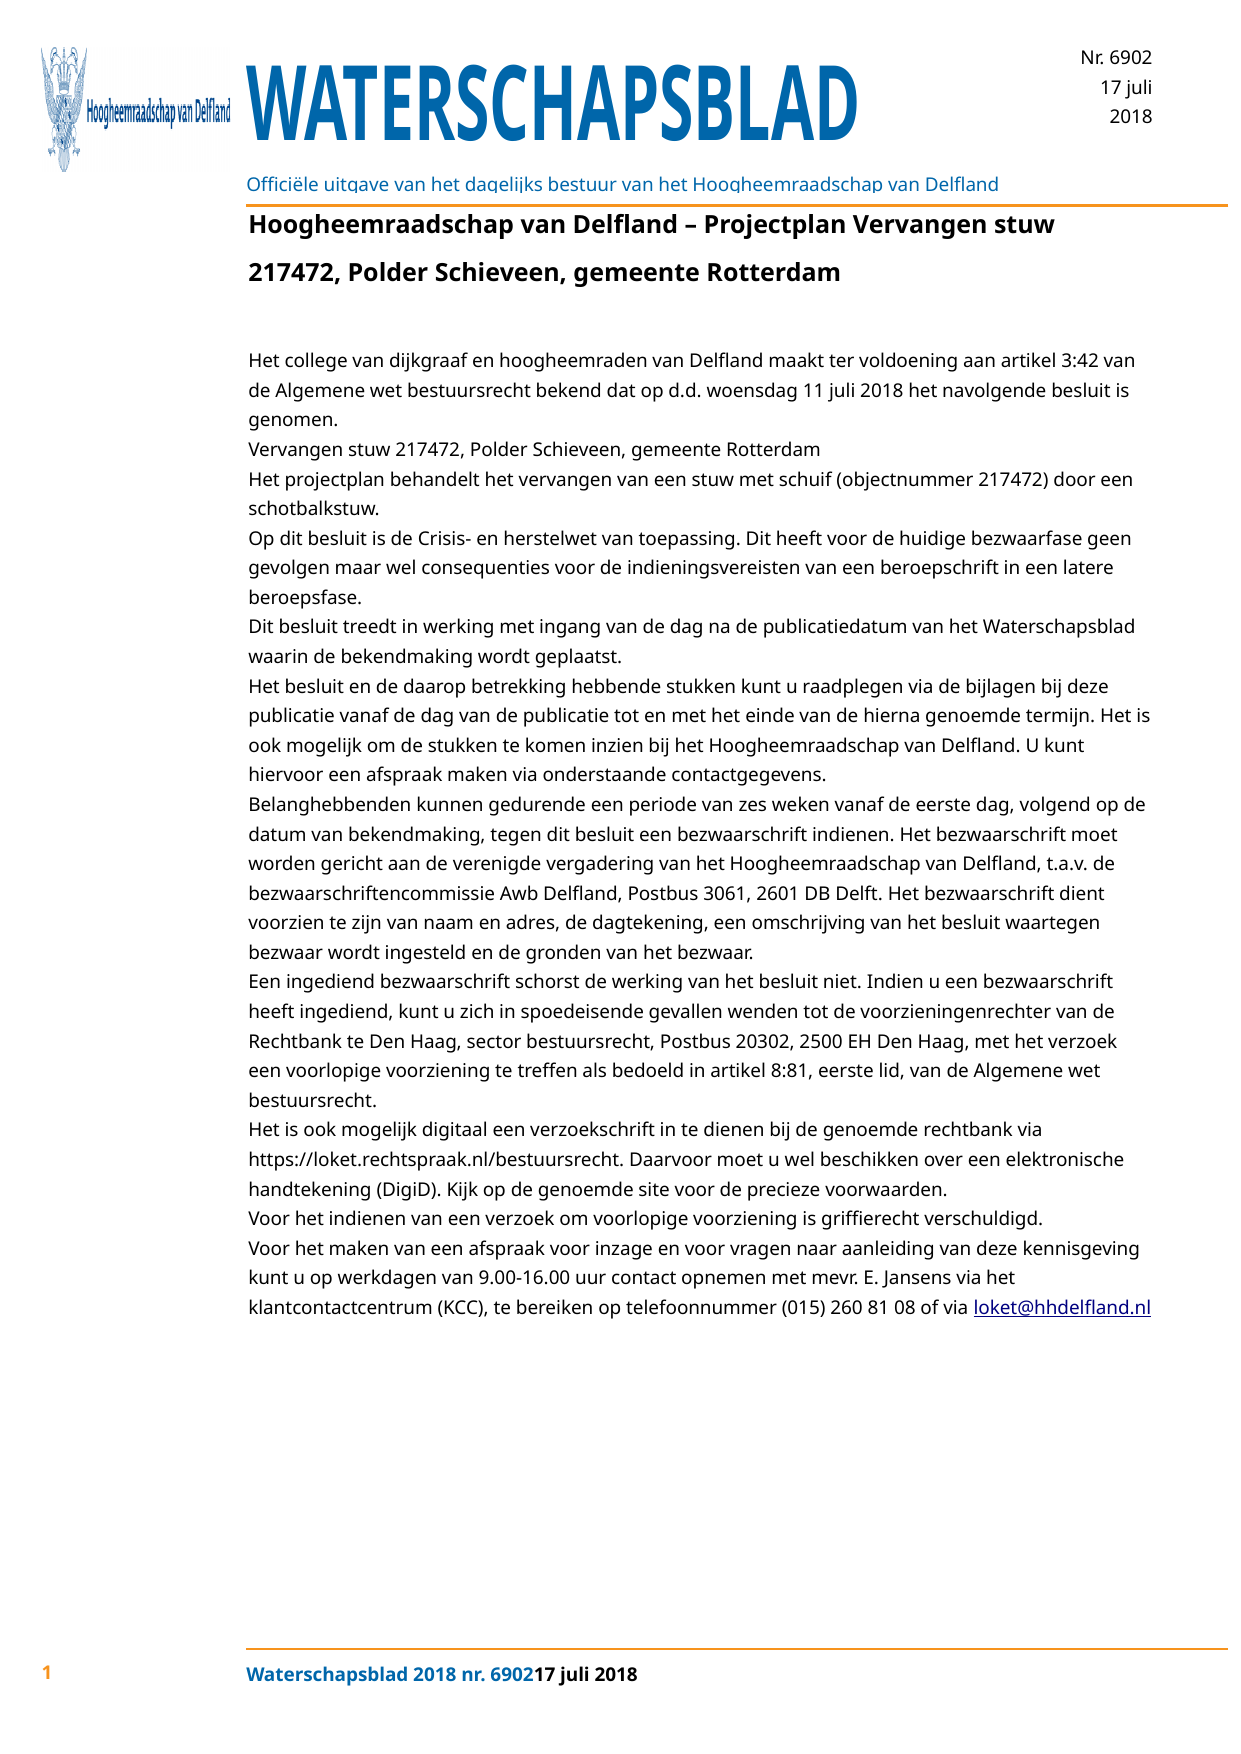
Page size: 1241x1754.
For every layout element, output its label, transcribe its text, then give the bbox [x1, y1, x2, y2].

text Dit besluit treedt in werking met ingang van de dag na de publicatiedatum van het Waterschapsblad waarin de bekendmaking wordt geplaatst. [248, 614, 1152, 669]
text Het besluit en de daarop betrekking hebbende stukken kunt u raadplegen via de bijlagen bij deze publicatie vanaf de dag van de publicatie tot en met het einde van de hierna genoemde termijn. Het is ook mogelijk om de stukken te komen inzien bij het Hoogheemraadschap van Delfland. U kunt hiervoor een afspraak maken via onderstaande contactgegevens. [248, 673, 1152, 787]
text Voor het indienen van een verzoek om voorlopige voorziening is griffierecht verschuldigd. [248, 1205, 1152, 1231]
text Vervangen stuw 217472, Polder Schieveen, gemeente Rotterdam [248, 436, 1152, 462]
text Het is ook mogelijk digitaal een verzoekschrift in te dienen bij de genoemde rechtbank via https://loket.rechtspraak.nl/bestuursrecht. Daarvoor moet u wel beschikken over een elektronische handtekening (DigiD). Kijk op de genoemde site voor de precieze voorwaarden. [248, 1117, 1152, 1202]
text Voor het maken van een afspraak voor inzage en voor vragen naar aanleiding van deze kennisgeving kunt u op werkdagen van 9.00-16.00 uur contact opnemen met mevr. E. Jansens via het klantcontactcentrum (KCC), te bereiken op telefoonnummer (015) 260 81 08 of via loket@hhdelfland.nl [248, 1235, 1152, 1320]
text Op dit besluit is de Crisis- en herstelwet van toepassing. Dit heeft voor de huidige bezwaarfase geen gevolgen maar wel consequenties voor de indieningsvereisten van een beroepschrift in een latere beroepsfase. [248, 525, 1152, 610]
text Een ingediend bezwaarschrift schorst de werking van het besluit niet. Indien u een bezwaarschrift heeft ingediend, kunt u zich in spoedeisende gevallen wenden tot de voorzieningenrechter van de Rechtbank te Den Haag, sector bestuursrecht, Postbus 20302, 2500 EH Den Haag, met het verzoek een voorlopige voorziening te treffen als bedoeld in artikel 8:81, eerste lid, van de Algemene wet bestuursrecht. [248, 969, 1152, 1113]
text Hoogheemraadschap van Delfland – Projectplan Vervangen stuw 217472, Polder Schieveen, gemeente Rotterdam [248, 207, 1152, 288]
picture [41, 47, 231, 172]
text Het college van dijkgraaf en hoogheemraden van Delfland maakt ter voldoening aan artikel 3:42 van de Algemene wet bestuursrecht bekend dat op d.d. woensdag 11 juli 2018 het navolgende besluit is genomen. [248, 347, 1152, 432]
text Belanghebbenden kunnen gedurende een periode van zes weken vanaf de eerste dag, volgend op de datum van bekendmaking, tegen dit besluit een bezwaarschrift indienen. Het bezwaarschrift moet worden gericht aan de verenigde vergadering van het Hoogheemraadschap van Delfland, t.a.v. de bezwaarschriftencommissie Awb Delfland, Postbus 3061, 2601 DB Delft. Het bezwaarschrift dient voorzien te zijn van naam en adres, de dagtekening, een omschrijving van het besluit waartegen bezwaar wordt ingesteld en de gronden van het bezwaar. [248, 791, 1152, 965]
text Het projectplan behandelt het vervangen van een stuw met schuif (objectnummer 217472) door een schotbalkstuw. [248, 466, 1152, 521]
